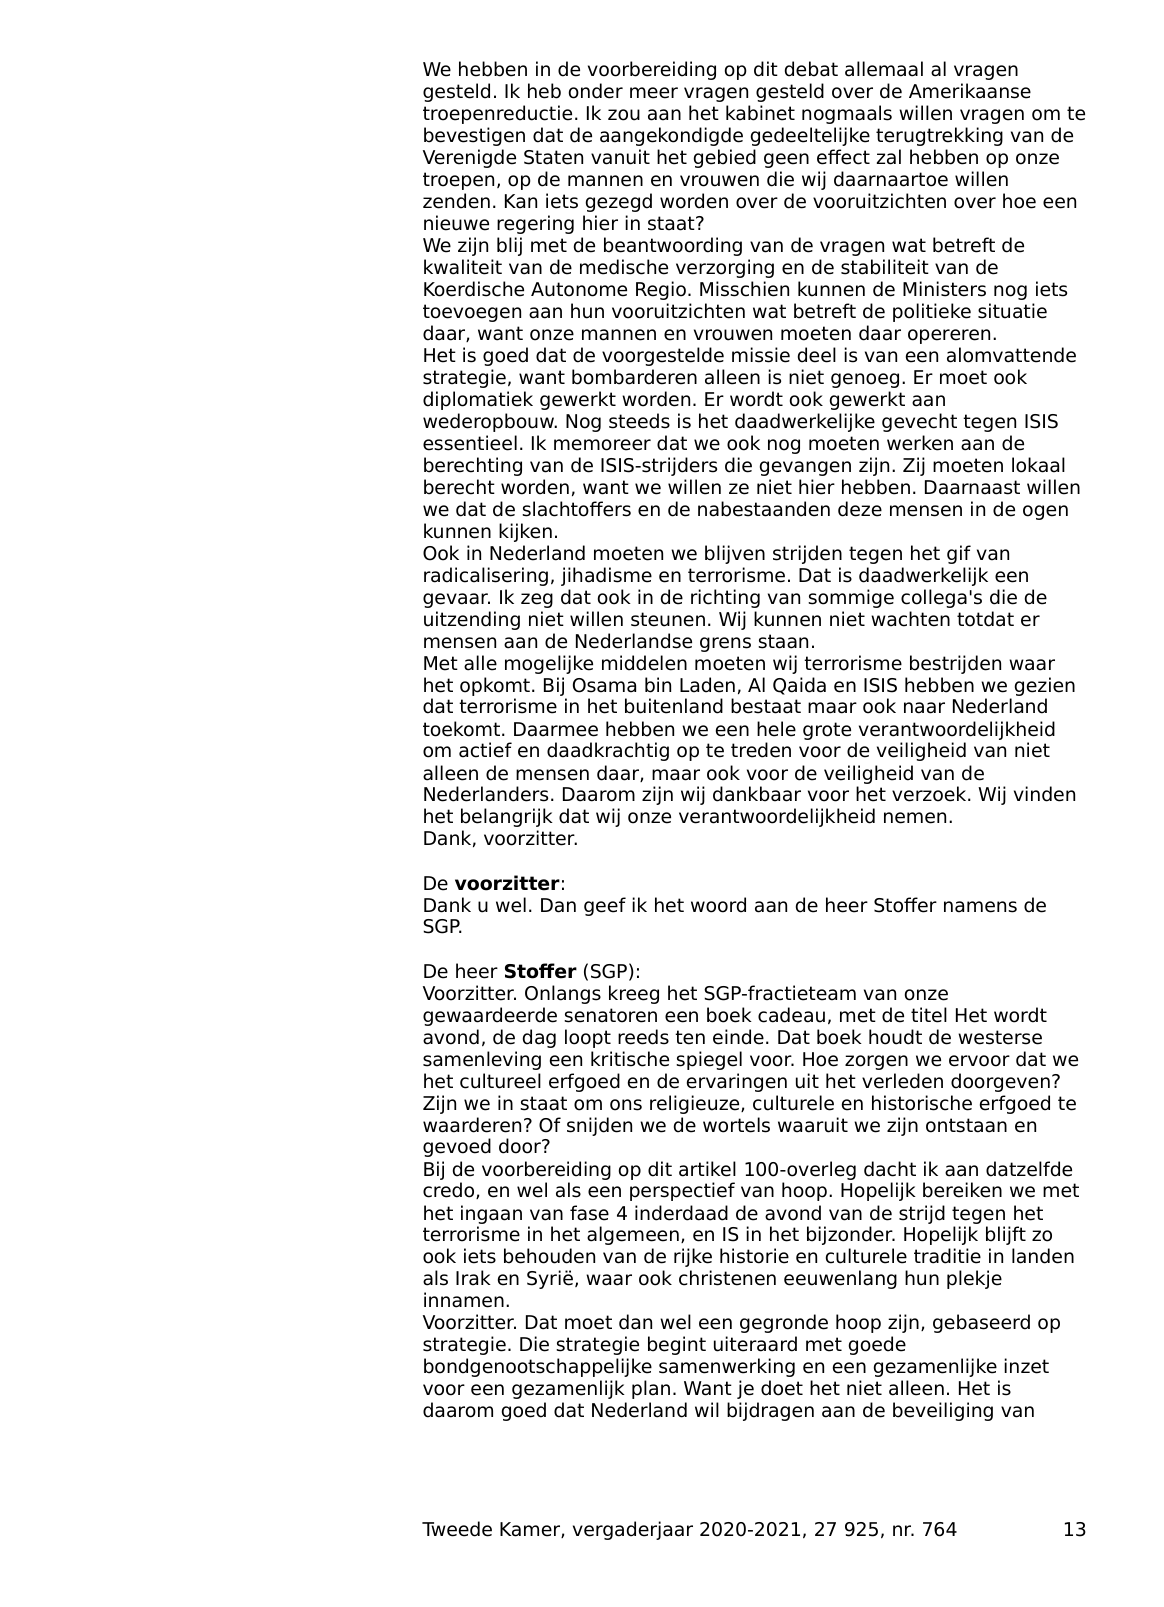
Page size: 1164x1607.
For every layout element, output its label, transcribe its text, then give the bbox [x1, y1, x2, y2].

text Ook in Nederland moeten we blijven strijden tegen het gif van radicalisering, jihadisme en terrorisme. Dat is daadwerkelijk een gevaar. Ik zeg dat ook in de richting van sommige collega's die de uitzending niet willen steunen. Wij kunnen niet wachten totdat er mensen aan de Nederlandse grens staan. [422, 543, 1087, 652]
text Bij de voorbereiding op dit artikel 100-overleg dacht ik aan datzelfde credo, en wel als een perspectief van hoop. Hopelijk bereiken we met het ingaan van fase 4 inderdaad de avond van de strijd tegen het terrorisme in het algemeen, en IS in het bijzonder. Hopelijk blijft zo ook iets behouden van de rijke historie en culturele traditie in landen als Irak en Syrië, waar ook christenen eeuwenlang hun plekje innamen. [422, 1158, 1087, 1312]
text De heer Stoffer (SGP): [422, 961, 1087, 983]
text Het is goed dat de voorgestelde missie deel is van een alomvattende strategie, want bombarderen alleen is niet genoeg. Er moet ook diplomatiek gewerkt worden. Er wordt ook gewerkt aan wederopbouw. Nog steeds is het daadwerkelijke gevecht tegen ISIS essentieel. Ik memoreer dat we ook nog moeten werken aan de berechting van de ISIS-strijders die gevangen zijn. Zij moeten lokaal berecht worden, want we willen ze niet hier hebben. Daarnaast willen we dat de slachtoffers en de nabestaanden deze mensen in de ogen kunnen kijken. [422, 345, 1087, 543]
text Dank, voorzitter. [422, 828, 1087, 850]
text We hebben in de voorbereiding op dit debat allemaal al vragen gesteld. Ik heb onder meer vragen gesteld over de Amerikaanse troepenreductie. Ik zou aan het kabinet nogmaals willen vragen om te bevestigen dat de aangekondigde gedeeltelijke terugtrekking van de Verenigde Staten vanuit het gebied geen effect zal hebben op onze troepen, op de mannen en vrouwen die wij daarnaartoe willen zenden. Kan iets gezegd worden over de vooruitzichten over hoe een nieuwe regering hier in staat? [422, 59, 1087, 235]
text Voorzitter. Dat moet dan wel een gegronde hoop zijn, gebaseerd op strategie. Die strategie begint uiteraard met goede bondgenootschappelijke samenwerking en een gezamenlijke inzet voor een gezamenlijk plan. Want je doet het niet alleen. Het is daarom goed dat Nederland wil bijdragen aan de beveiliging van [422, 1312, 1087, 1422]
text Met alle mogelijke middelen moeten wij terrorisme bestrijden waar het opkomt. Bij Osama bin Laden, Al Qaida en ISIS hebben we gezien dat terrorisme in het buitenland bestaat maar ook naar Nederland toekomt. Daarmee hebben we een hele grote verantwoordelijkheid om actief en daadkrachtig op te treden voor de veiligheid van niet alleen de mensen daar, maar ook voor de veiligheid van de Nederlanders. Daarom zijn wij dankbaar voor het verzoek. Wij vinden het belangrijk dat wij onze verantwoordelijkheid nemen. [422, 652, 1087, 828]
text We zijn blij met de beantwoording van de vragen wat betreft de kwaliteit van de medische verzorging en de stabiliteit van de Koerdische Autonome Regio. Misschien kunnen de Ministers nog iets toevoegen aan hun vooruitzichten wat betreft de politieke situatie daar, want onze mannen en vrouwen moeten daar opereren. [422, 235, 1087, 345]
text Voorzitter. Onlangs kreeg het SGP-fractieteam van onze gewaardeerde senatoren een boek cadeau, met de titel Het wordt avond, de dag loopt reeds ten einde. Dat boek houdt de westerse samenleving een kritische spiegel voor. Hoe zorgen we ervoor dat we het cultureel erfgoed en de ervaringen uit het verleden doorgeven? Zijn we in staat om ons religieuze, culturele en historische erfgoed te waarderen? Of snijden we de wortels waaruit we zijn ontstaan en gevoed door? [422, 983, 1087, 1158]
text De voorzitter: [422, 872, 1087, 894]
text Dank u wel. Dan geef ik het woord aan de heer Stoffer namens de SGP. [422, 894, 1087, 938]
